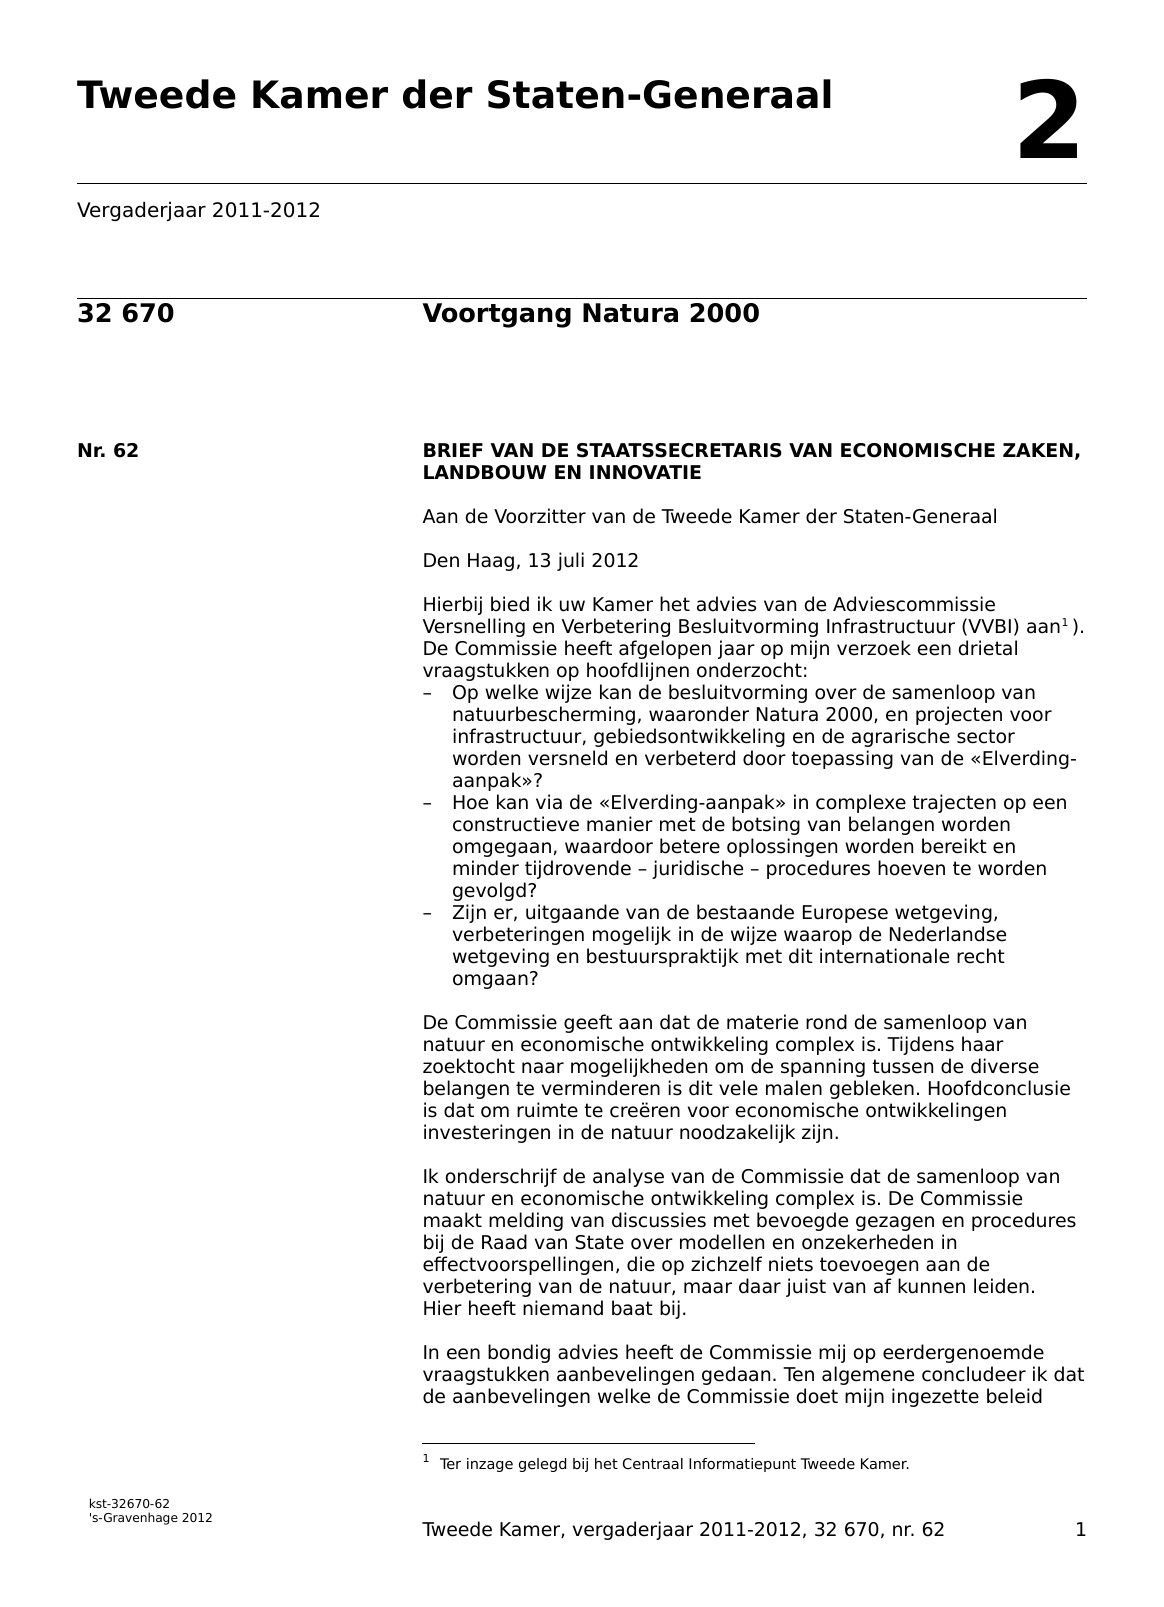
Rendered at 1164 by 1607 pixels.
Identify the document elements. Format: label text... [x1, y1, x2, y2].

text In een bondig advies heeft de Commissie mij op eerdergenoemde vraagstukken aanbevelingen gedaan. Ten algemene concludeer ik dat de aanbevelingen welke de Commissie doet mijn ingezette beleid [422, 1342, 1087, 1408]
text Hierbij bied ik uw Kamer het advies van de Adviescommissie Versnelling en Verbetering Besluitvorming Infrastructuur (VVBI) aan). De Commissie heeft afgelopen jaar op mijn verzoek een drietal vraagstukken op hoofdlijnen onderzocht: [422, 594, 1087, 682]
subtitle 32 670 Voortgang Natura 2000 [77, 299, 1087, 329]
table_header 2 [886, 59, 1087, 183]
text Den Haag, 13 juli 2012 [422, 550, 1087, 572]
table_header Tweede Kamer der Staten-Generaal [77, 59, 886, 183]
text kst-32670-62 [88, 1497, 323, 1511]
text De Commissie geeft aan dat de materie rond de samenloop van natuur en economische ontwikkeling complex is. Tijdens haar zoektocht naar mogelijkheden om de spanning tussen de diverse belangen te verminderen is dit vele malen gebleken. Hoofdconclusie is dat om ruimte te creëren voor economische ontwikkelingen investeringen in de natuur noodzakelijk zijn. [422, 1012, 1087, 1144]
text Aan de Voorzitter van de Tweede Kamer der Staten-Generaal [422, 506, 1087, 528]
text Ik onderschrijf de analyse van de Commissie dat de samenloop van natuur en economische ontwikkeling complex is. De Commissie maakt melding van discussies met bevoegde gezagen en procedures bij de Raad van State over modellen en onzekerheden in effectvoorspellingen, die op zichzelf niets toevoegen aan de verbetering van de natuur, maar daar juist van af kunnen leiden. [422, 1166, 1087, 1298]
subtitle Nr. 62 BRIEF VAN DE STAATSSECRETARIS VAN ECONOMISCHE ZAKEN, LANDBOUW EN INNOVATIE [77, 440, 1087, 484]
text 's-Gravenhage 2012 [88, 1511, 323, 1525]
text Hier heeft niemand baat bij. [422, 1298, 1087, 1320]
table_cell Vergaderjaar 2011-2012 [77, 184, 1087, 298]
text – Op welke wijze kan de besluitvorming over de samenloop van natuurbescherming, waaronder Natura 2000, en projecten voor infrastructuur, gebiedsontwikkeling en de agrarische sector worden versneld en verbeterd door toepassing van de «Elverding-aanpak»? [422, 682, 1087, 792]
text – Zijn er, uitgaande van de bestaande Europese wetgeving, verbeteringen mogelijk in de wijze waarop de Nederlandse wetgeving en bestuurspraktijk met dit internationale recht omgaan? [422, 902, 1087, 990]
text Ter inzage gelegd bij het Centraal Informatiepunt Tweede Kamer. [422, 1452, 1087, 1474]
text – Hoe kan via de «Elverding-aanpak» in complexe trajecten op een constructieve manier met de botsing van belangen worden omgegaan, waardoor betere oplossingen worden bereikt en minder tijdrovende – juridische – procedures hoeven te worden gevolgd? [422, 792, 1087, 902]
